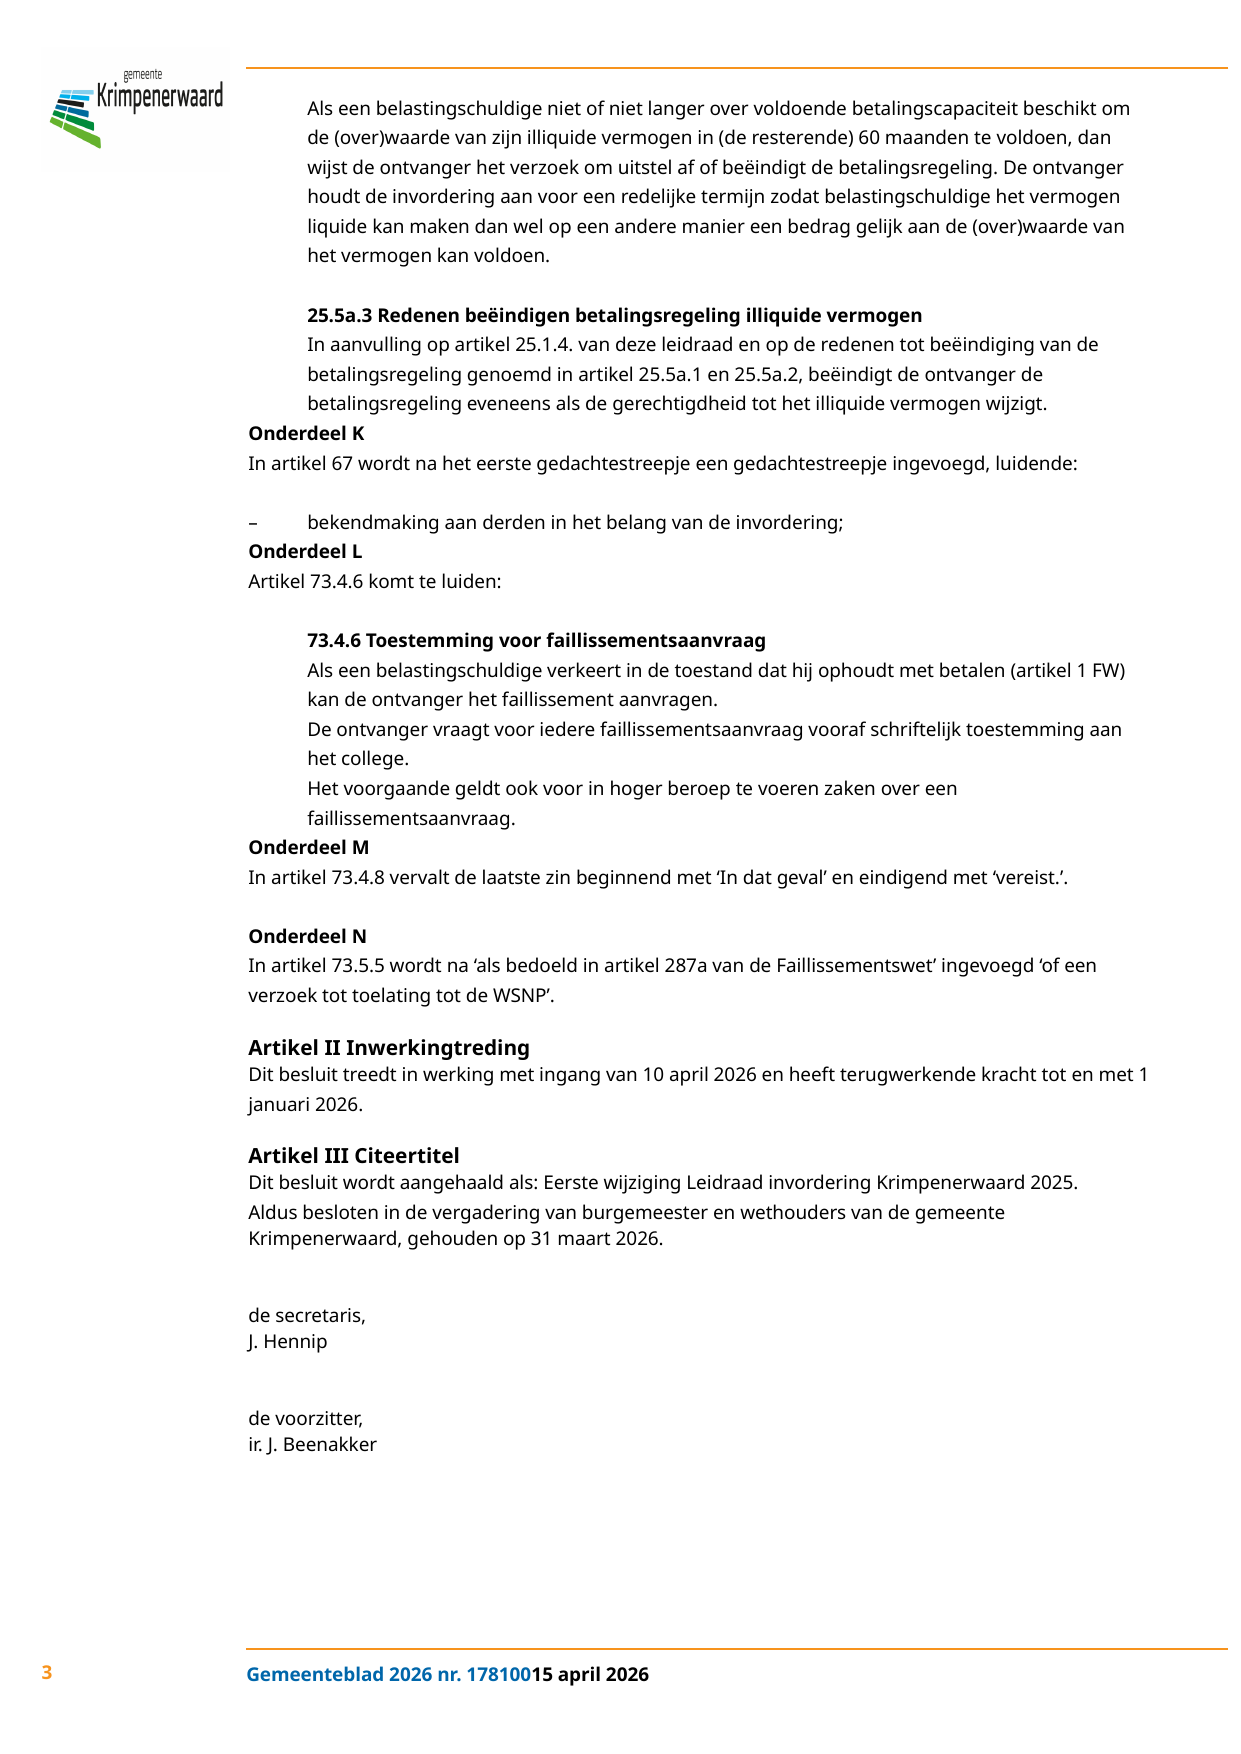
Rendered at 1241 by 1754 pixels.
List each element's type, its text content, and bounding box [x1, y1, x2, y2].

text J. Hennip [248, 1328, 1152, 1353]
text In artikel 73.5.5 wordt na ‘als bedoeld in artikel 287a van de Faillissementswet’ ingevoegd ‘of een verzoek tot toelating tot de WSNP’. [248, 953, 1152, 1008]
text In artikel 73.4.8 vervalt de laatste zin beginnend met ‘In dat geval’ en eindigend met ‘vereist.’. [248, 864, 1152, 890]
text de secretaris, [248, 1302, 1152, 1328]
text Onderdeel K [248, 420, 1152, 446]
text de voorzitter, [248, 1405, 1152, 1431]
text Onderdeel N [248, 923, 1152, 949]
text Artikel III Citeertitel [248, 1141, 1152, 1169]
text Artikel 73.4.6 komt te luiden: [248, 568, 1152, 594]
list 73.4.6 Toestemming voor faillissementsaanvraag [248, 627, 1152, 653]
list Als een belastingschuldige niet of niet langer over voldoende betalingscapaciteit beschikt om de (over)waarde van zijn illiquide vermogen in (de resterende) 60 maanden te voldoen, dan wijst de ontvanger het verzoek om uitstel af of beëindigt de betalingsregeling. De ontvanger houdt de invordering aan voor een redelijke termijn zodat belastingschuldige het vermogen liquide kan maken dan wel op een andere manier een bedrag gelijk aan de (over)waarde van het vermogen kan voldoen. [248, 95, 1152, 268]
picture [41, 47, 231, 172]
text Onderdeel M [248, 834, 1152, 860]
list Het voorgaande geldt ook voor in hoger beroep te voeren zaken over een faillissementsaanvraag. [248, 775, 1152, 831]
list De ontvanger vraagt voor iedere faillissementsaanvraag vooraf schriftelijk toestemming aan het college. [248, 716, 1152, 771]
text In artikel 67 wordt na het eerste gedachtestreepje een gedachtestreepje ingevoegd, luidende: [248, 450, 1152, 476]
text Dit besluit treedt in werking met ingang van 10 april 2026 en heeft terugwerkende kracht tot en met ‎1 januari 2026. [248, 1061, 1152, 1116]
text Aldus besloten in de vergadering van burgemeester en wethouders van de gemeente Krimpenerwaard, gehouden op ‎31 maart 2026. [248, 1199, 1152, 1251]
list In aanvulling op artikel 25.1.4. van deze leidraad en op de redenen tot beëindiging van de betalingsregeling genoemd in artikel 25.5a.1 en 25.5a.2, beëindigt de ontvanger de betalingsregeling eveneens als de gerechtigdheid tot het illiquide vermogen wijzigt. [248, 331, 1152, 416]
text Onderdeel L [248, 538, 1152, 564]
list bekendmaking aan derden in het belang van de invordering; [248, 509, 1152, 535]
text Dit besluit wordt aangehaald als: Eerste wijziging Leidraad invordering Krimpenerwaard 2025. [248, 1169, 1152, 1195]
text ir. J. Beenakker [248, 1431, 1152, 1456]
text Artikel II Inwerkingtreding [248, 1033, 1152, 1061]
list Als een belastingschuldige verkeert in de toestand dat hij ophoudt met betalen (artikel 1 FW) kan de ontvanger het faillissement aanvragen. [248, 657, 1152, 712]
list 25.5a.3 Redenen beëindigen betalingsregeling illiquide vermogen [248, 302, 1152, 328]
